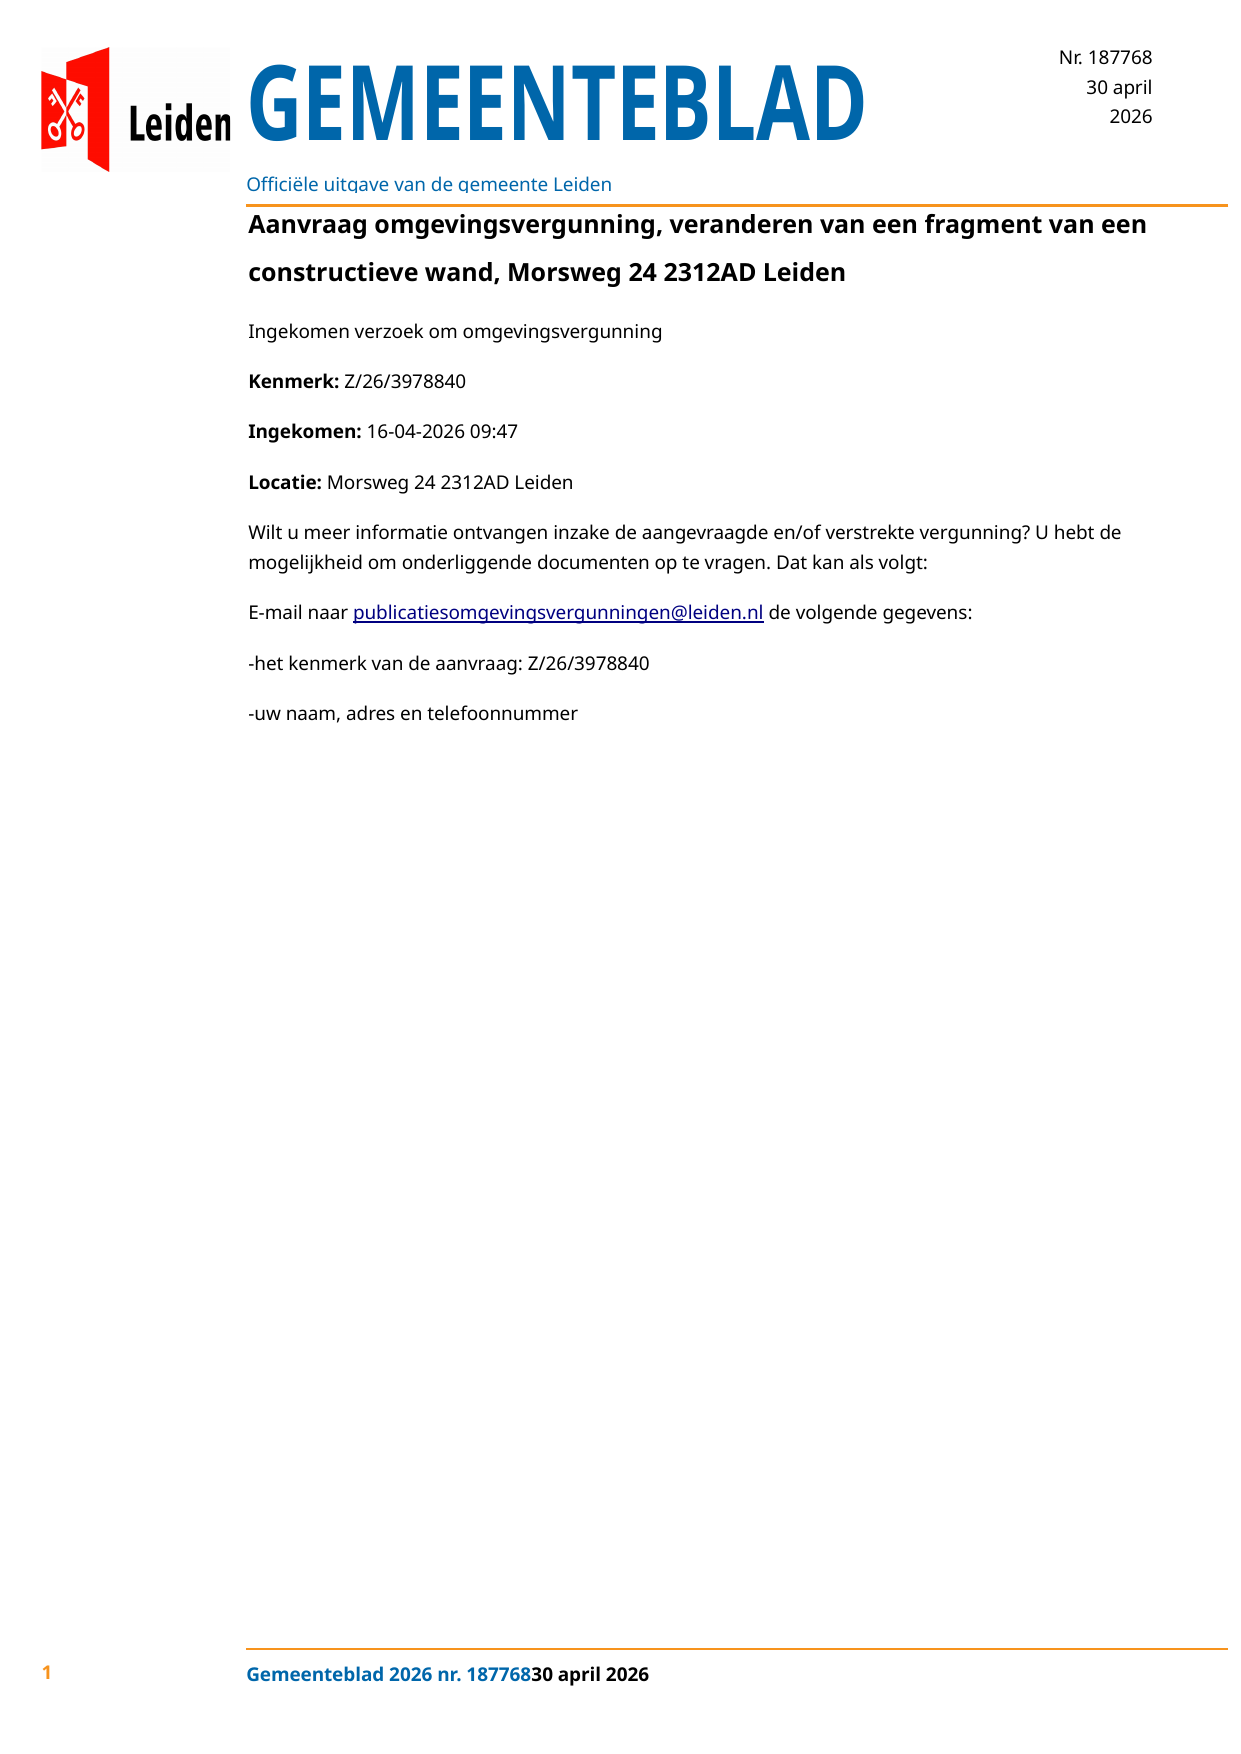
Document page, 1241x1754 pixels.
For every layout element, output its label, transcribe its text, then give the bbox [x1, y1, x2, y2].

text Kenmerk: Z/26/3978840 [248, 368, 1152, 394]
text Ingekomen: 16-04-2026 09:47 [248, 419, 1152, 444]
text Locatie: Morsweg 24 2312AD Leiden [248, 469, 1152, 495]
text Ingekomen verzoek om omgevingsvergunning [248, 318, 1152, 344]
text Wilt u meer informatie ontvangen inzake de aangevraagde en/of verstrekte vergunning? U hebt de mogelijkheid om onderliggende documenten op te vragen. Dat kan als volgt: [248, 519, 1152, 575]
text Aanvraag omgevingsvergunning, veranderen van een fragment van een constructieve wand, Morsweg 24 2312AD Leiden [248, 207, 1152, 288]
text E-mail naar publicatiesomgevingsvergunningen@leiden.nl de volgende gegevens: [248, 599, 1152, 625]
text -uw naam, adres en telefoonnummer [248, 700, 1152, 726]
text -het kenmerk van de aanvraag: Z/26/3978840 [248, 650, 1152, 676]
picture [41, 47, 231, 172]
